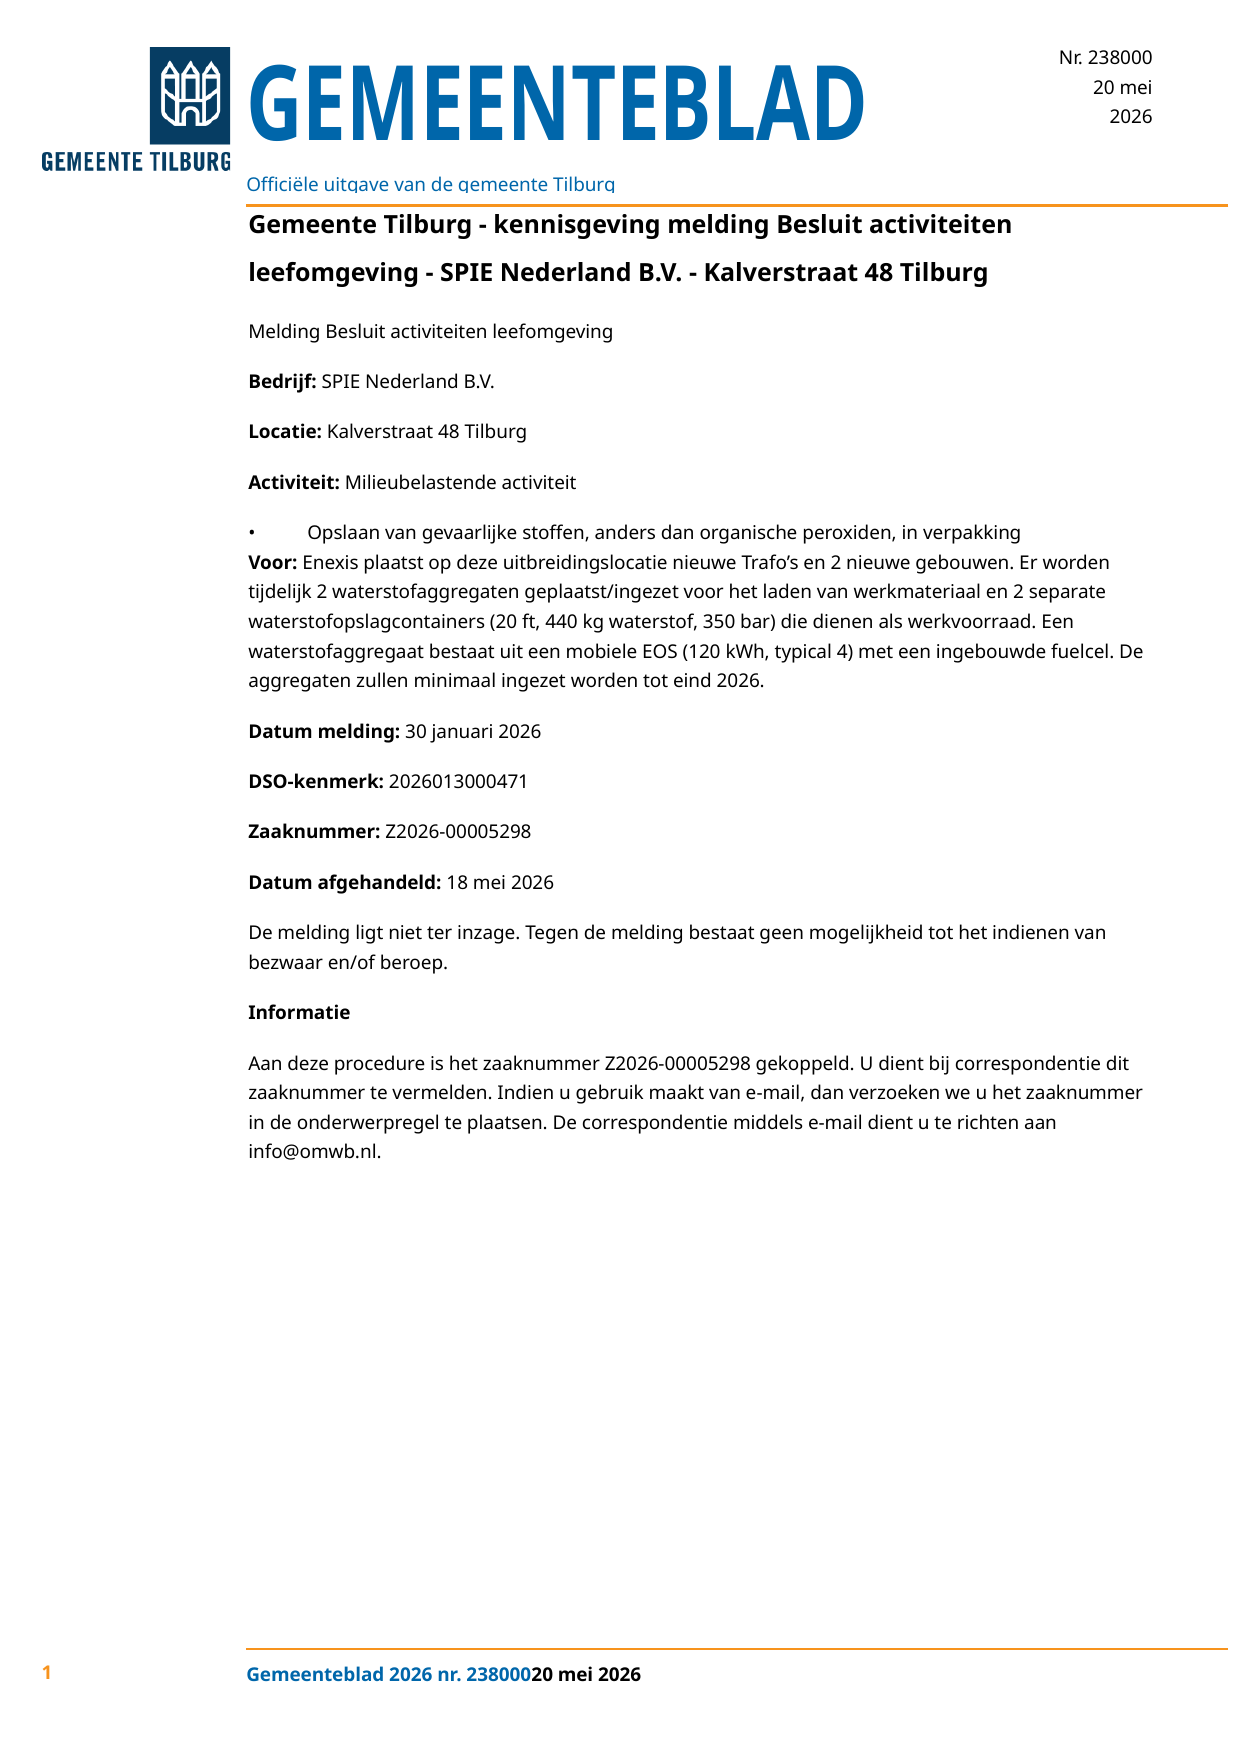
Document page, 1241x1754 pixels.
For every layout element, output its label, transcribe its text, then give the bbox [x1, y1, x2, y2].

text Activiteit: Milieubelastende activiteit [248, 469, 1152, 495]
text Bedrijf: SPIE Nederland B.V. [248, 368, 1152, 394]
text Datum melding: 30 januari 2026 [248, 718, 1152, 744]
text Melding Besluit activiteiten leefomgeving [248, 318, 1152, 344]
text DSO-kenmerk: 2026013000471 [248, 768, 1152, 794]
list Opslaan van gevaarlijke stoffen, anders dan organische peroxiden, in verpakking [248, 519, 1152, 545]
text Voor: Enexis plaatst op deze uitbreidingslocatie nieuwe Trafo’s en 2 nieuwe gebouwen. Er worden tijdelijk 2 waterstofaggregaten geplaatst/ingezet voor het laden van werkmateriaal en 2 separate waterstofopslagcontainers (20 ft, 440 kg waterstof, 350 bar) die dienen als werkvoorraad. Een waterstofaggregaat bestaat uit een mobiele EOS (120 kWh, typical 4) met een ingebouwde fuelcel. De aggregaten zullen minimaal ingezet worden tot eind 2026. [248, 549, 1152, 693]
text Locatie: Kalverstraat 48 Tilburg [248, 419, 1152, 444]
text De melding ligt niet ter inzage. Tegen de melding bestaat geen mogelijkheid tot het indienen van bezwaar en/of beroep. [248, 919, 1152, 975]
text Aan deze procedure is het zaaknummer Z2026-00005298 gekoppeld. U dient bij correspondentie dit zaaknummer te vermelden. Indien u gebruik maakt van e-mail, dan verzoeken we u het zaaknummer in de onderwerpregel te plaatsen. De correspondentie middels e-mail dient u te richten aan info@omwb.nl. [248, 1050, 1152, 1164]
text Informatie [248, 999, 1152, 1025]
text Zaaknummer: Z2026-00005298 [248, 819, 1152, 844]
text Gemeente Tilburg - kennisgeving melding Besluit activiteiten leefomgeving - SPIE Nederland B.V. - Kalverstraat 48 Tilburg [248, 207, 1152, 288]
text Datum afgehandeld: 18 mei 2026 [248, 869, 1152, 895]
picture [41, 47, 231, 172]
